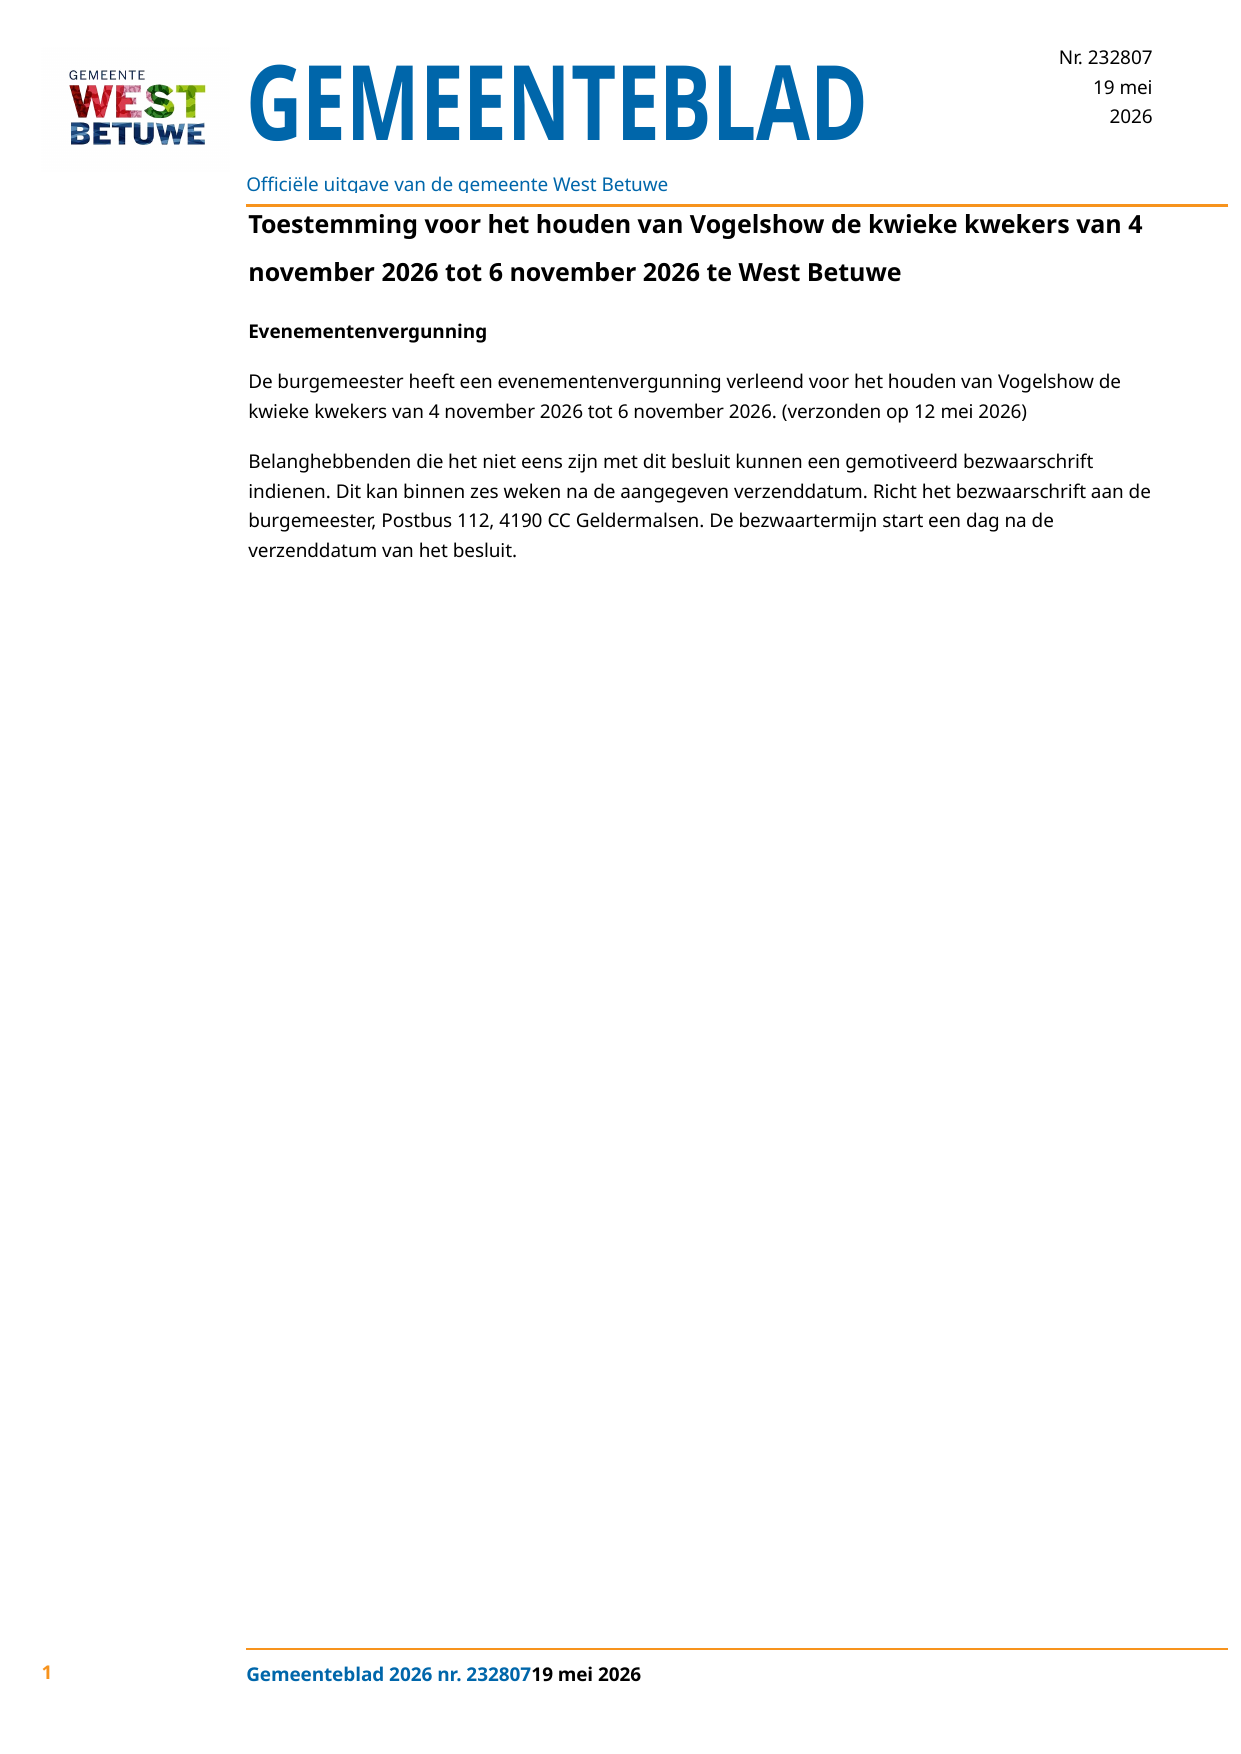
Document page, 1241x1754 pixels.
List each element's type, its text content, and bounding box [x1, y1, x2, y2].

text Belanghebbenden die het niet eens zijn met dit besluit kunnen een gemotiveerd bezwaarschrift indienen. Dit kan binnen zes weken na de aangegeven verzenddatum. Richt het bezwaarschrift aan de burgemeester, Postbus 112, 4190 CC Geldermalsen. De bezwaartermijn start een dag na de verzenddatum van het besluit. [248, 448, 1152, 563]
picture [41, 47, 231, 172]
text Toestemming voor het houden van Vogelshow de kwieke kwekers van 4 november 2026 tot 6 november 2026 te West Betuwe [248, 207, 1152, 288]
text De burgemeester heeft een evenementenvergunning verleend voor het houden van Vogelshow de kwieke kwekers van 4 november 2026 tot 6 november 2026. (verzonden op 12 mei 2026) [248, 368, 1152, 424]
text Evenementenvergunning [248, 318, 1152, 344]
